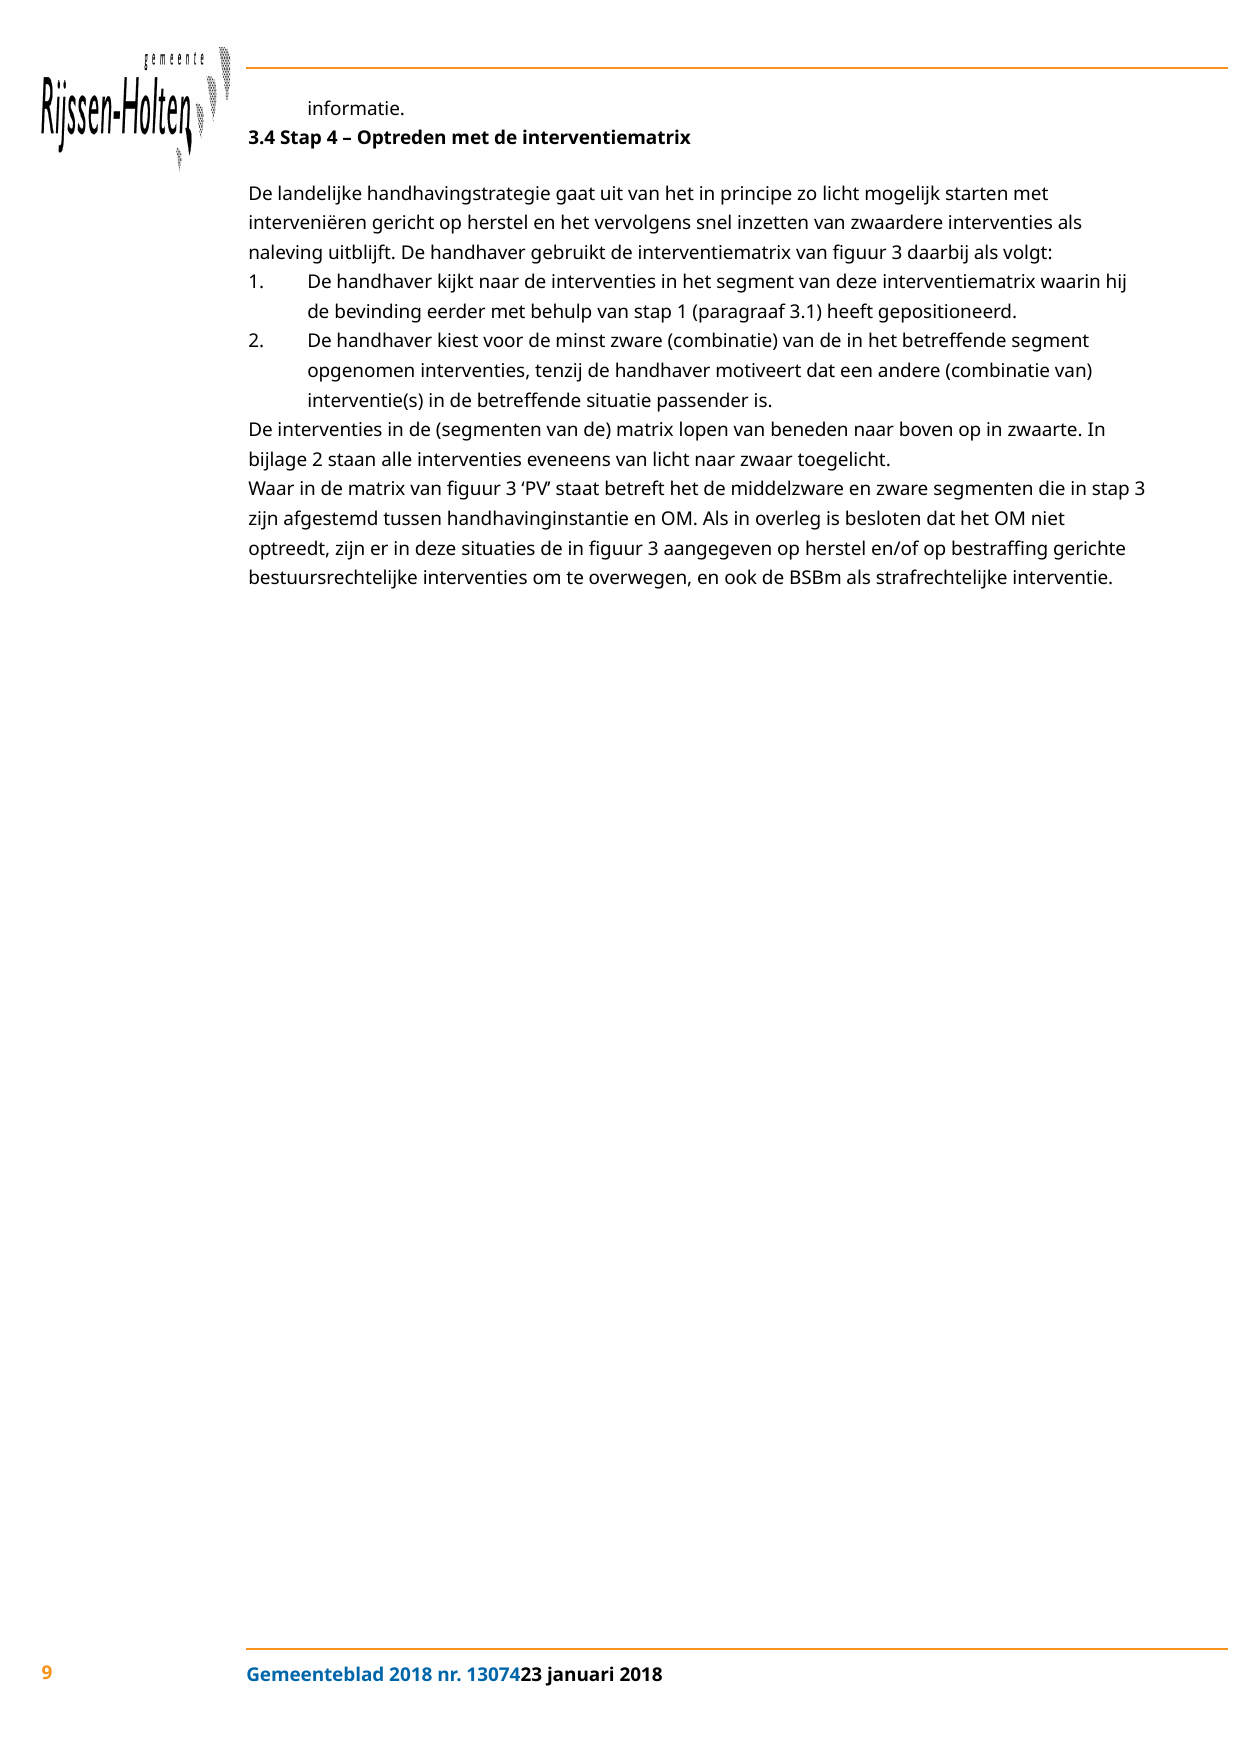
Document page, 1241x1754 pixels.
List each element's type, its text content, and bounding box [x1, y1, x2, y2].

text De landelijke handhavingstrategie gaat uit van het in principe zo licht mogelijk starten met interveniëren gericht op herstel en het vervolgens snel inzetten van zwaardere interventies als naleving uitblijft. De handhaver gebruikt de interventiematrix van figuur 3 daarbij als volgt: [248, 180, 1152, 264]
list De handhaver kijkt naar de interventies in het segment van deze interventiematrix waarin hij de bevinding eerder met behulp van stap 1 (paragraaf 3.1) heeft gepositioneerd. [248, 268, 1152, 324]
list De handhaver kiest voor de minst zware (combinatie) van de in het betreffende segment opgenomen interventies, tenzij de handhaver motiveert dat een andere (combinatie van) interventie(s) in de betreffende situatie passender is. [248, 328, 1152, 412]
picture [41, 47, 231, 172]
text De interventies in de (segmenten van de) matrix lopen van beneden naar boven op in zwaarte. In bijlage 2 staan alle interventies eveneens van licht naar zwaar toegelicht. [248, 416, 1152, 472]
text Waar in de matrix van figuur 3 ‘PV’ staat betreft het de middelzware en zware segmenten die in stap 3 zijn afgestemd tussen handhavinginstantie en OM. Als in overleg is besloten dat het OM niet optreedt, zijn er in deze situaties de in figuur 3 aangegeven op herstel en/of op bestraffing gerichte bestuursrechtelijke interventies om te overwegen, en ook de BSBm als strafrechtelijke interventie. [248, 476, 1152, 590]
list informatie. [248, 95, 1152, 121]
text 3.4 Stap 4 – Optreden met de interventiematrix [248, 124, 1152, 150]
